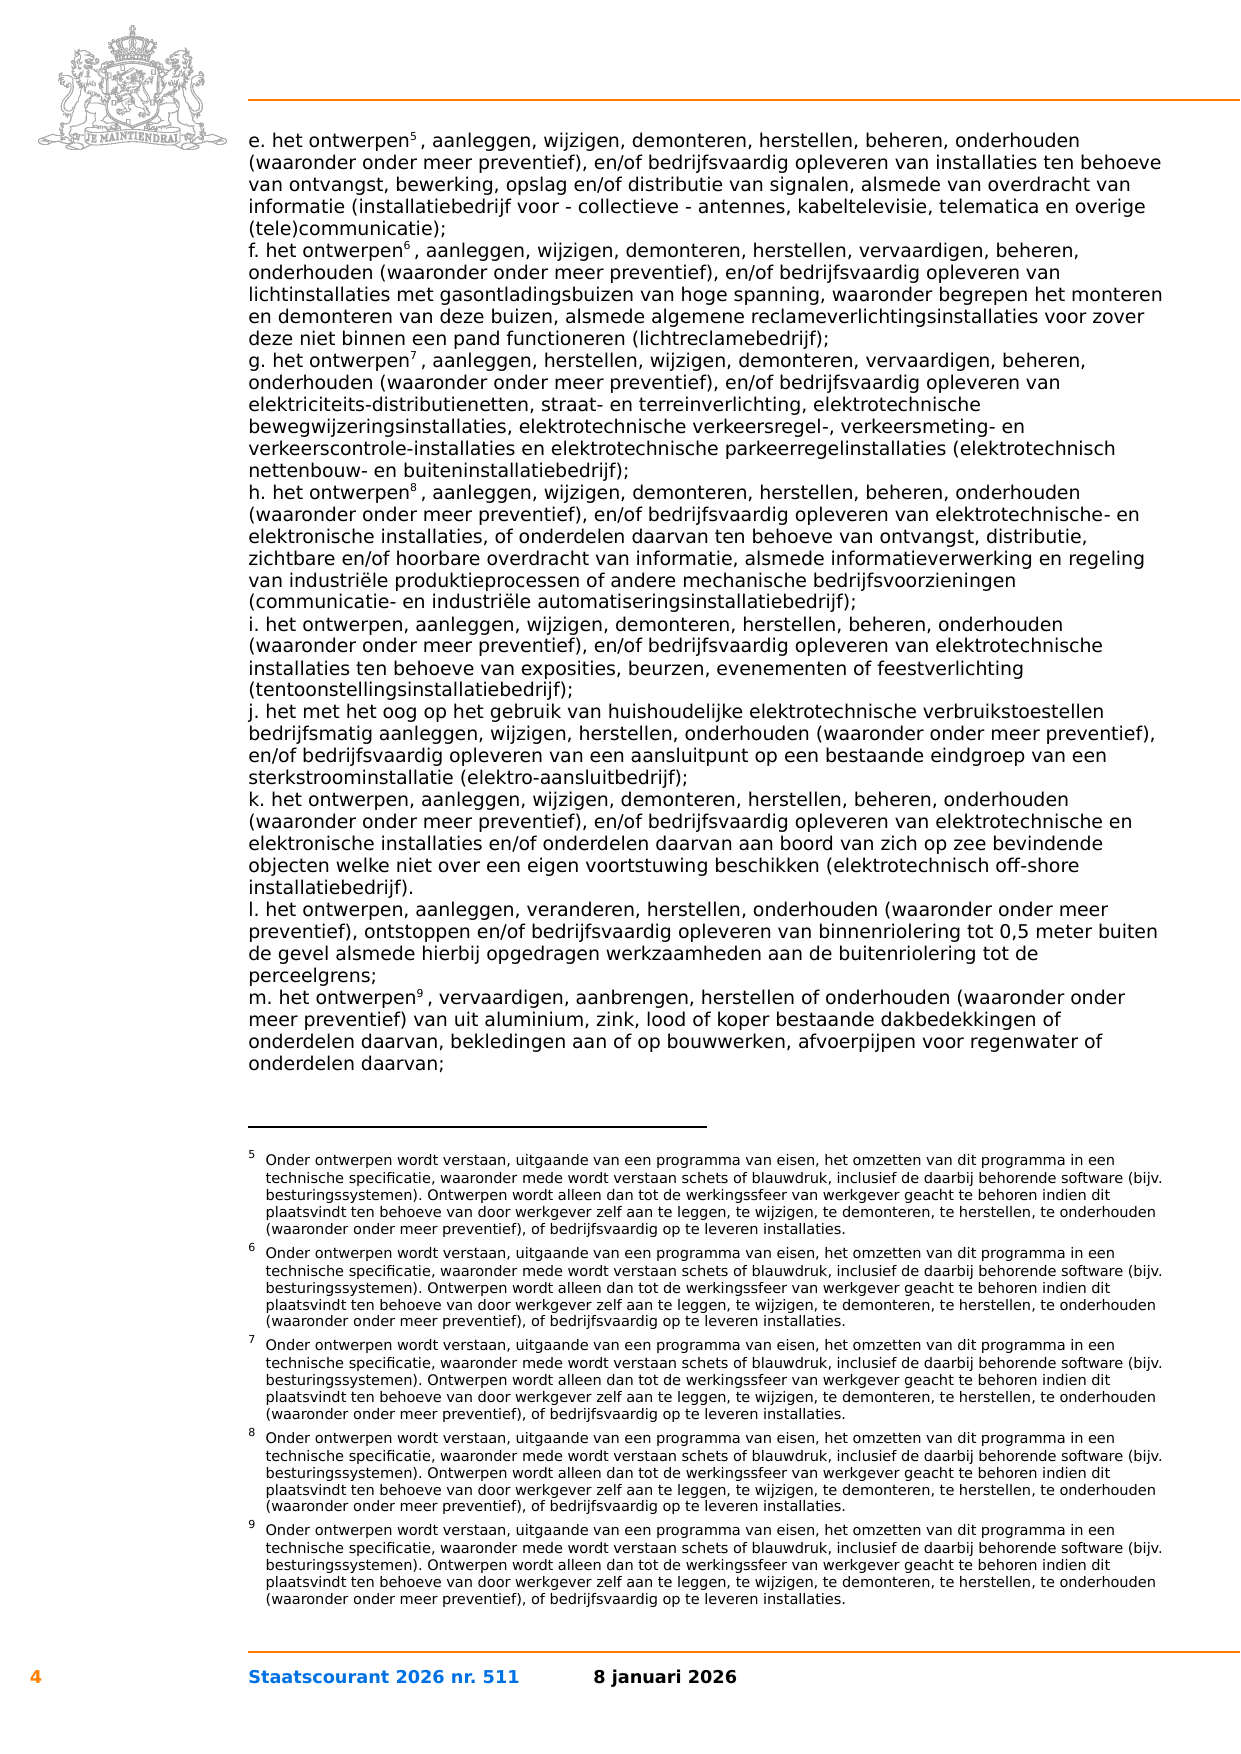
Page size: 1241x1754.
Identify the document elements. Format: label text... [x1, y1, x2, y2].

text Onder ontwerpen wordt verstaan, uitgaande van een programma van eisen, het omzetten van dit programma in een technische specificatie, waaronder mede wordt verstaan schets of blauwdruk, inclusief de daarbij behorende software (bijv. besturingssystemen). Ontwerpen wordt alleen dan tot de werkingssfeer van werkgever geacht te behoren indien dit plaatsvindt ten behoeve van door werkgever zelf aan te leggen, te wijzigen, te demonteren, te herstellen, te onderhouden (waaronder onder meer preventief), of bedrijfsvaardig op te leveren installaties. [248, 1426, 1163, 1515]
text Onder ontwerpen wordt verstaan, uitgaande van een programma van eisen, het omzetten van dit programma in een technische specificatie, waaronder mede wordt verstaan schets of blauwdruk, inclusief de daarbij behorende software (bijv. besturingssystemen). Ontwerpen wordt alleen dan tot de werkingssfeer van werkgever geacht te behoren indien dit plaatsvindt ten behoeve van door werkgever zelf aan te leggen, te wijzigen, te demonteren, te herstellen, te onderhouden (waaronder onder meer preventief), of bedrijfsvaardig op te leveren installaties. [248, 1333, 1163, 1423]
text j. het met het oog op het gebruik van huishoudelijke elektrotechnische verbruikstoestellen bedrijfsmatig aanleggen, wijzigen, herstellen, onderhouden (waaronder onder meer preventief), en/of bedrijfsvaardig opleveren van een aansluitpunt op een bestaande eindgroep van een sterkstroominstallatie (elektro‑aansluitbedrijf); [248, 701, 1163, 789]
text Onder ontwerpen wordt verstaan, uitgaande van een programma van eisen, het omzetten van dit programma in een technische specificatie, waaronder mede wordt verstaan schets of blauwdruk, inclusief de daarbij behorende software (bijv. besturingssystemen). Ontwerpen wordt alleen dan tot de werkingssfeer van werkgever geacht te behoren indien dit plaatsvindt ten behoeve van door werkgever zelf aan te leggen, te wijzigen, te demonteren, te herstellen, te onderhouden (waaronder onder meer preventief), of bedrijfsvaardig op te leveren installaties. [248, 1148, 1163, 1238]
text k. het ontwerpen, aanleggen, wijzigen, demonteren, herstellen, beheren, onderhouden (waaronder onder meer preventief), en/of bedrijfsvaardig opleveren van elektrotechnische en elektronische installaties en/of onderdelen daarvan aan boord van zich op zee bevindende objecten welke niet over een eigen voortstuwing beschikken (elektrotechnisch off‑shore installatiebedrijf). [248, 789, 1163, 899]
text Onder ontwerpen wordt verstaan, uitgaande van een programma van eisen, het omzetten van dit programma in een technische specificatie, waaronder mede wordt verstaan schets of blauwdruk, inclusief de daarbij behorende software (bijv. besturingssystemen). Ontwerpen wordt alleen dan tot de werkingssfeer van werkgever geacht te behoren indien dit plaatsvindt ten behoeve van door werkgever zelf aan te leggen, te wijzigen, te demonteren, te herstellen, te onderhouden (waaronder onder meer preventief), of bedrijfsvaardig op te leveren installaties. [248, 1518, 1163, 1608]
text h. het ontwerpen, aanleggen, wijzigen, demonteren, herstellen, beheren, onderhouden (waaronder onder meer preventief), en/of bedrijfsvaardig opleveren van elektrotechnische‑ en elektronische installaties, of onderdelen daarvan ten behoeve van ontvangst, distributie, zichtbare en/of hoorbare overdracht van informatie, alsmede informatieverwerking en regeling van industriële produktieprocessen of andere mechanische bedrijfsvoorzieningen (communicatie‑ en industriële automatiseringsinstallatiebedrijf); [248, 482, 1163, 613]
text g. het ontwerpen, aanleggen, herstellen, wijzigen, demonteren, vervaardigen, beheren, onderhouden (waaronder onder meer preventief), en/of bedrijfsvaardig opleveren van elektriciteits‑distributienetten, straat‑ en terreinverlichting, elektrotechnische bewegwijzeringsinstallaties, elektrotechnische verkeersregel‑, verkeersmeting‑ en verkeerscontrole‑installaties en elektrotechnische parkeerregelinstallaties (elektrotechnisch nettenbouw‑ en buiteninstallatiebedrijf); [248, 350, 1163, 482]
text Onder ontwerpen wordt verstaan, uitgaande van een programma van eisen, het omzetten van dit programma in een technische specificatie, waaronder mede wordt verstaan schets of blauwdruk, inclusief de daarbij behorende software (bijv. besturingssystemen). Ontwerpen wordt alleen dan tot de werkingssfeer van werkgever geacht te behoren indien dit plaatsvindt ten behoeve van door werkgever zelf aan te leggen, te wijzigen, te demonteren, te herstellen, te onderhouden (waaronder onder meer preventief), of bedrijfsvaardig op te leveren installaties. [248, 1241, 1163, 1330]
text l. het ontwerpen, aanleggen, veranderen, herstellen, onderhouden (waaronder onder meer preventief), ontstoppen en/of bedrijfsvaardig opleveren van binnenriolering tot 0,5 meter buiten de gevel alsmede hierbij opgedragen werkzaamheden aan de buitenriolering tot de perceelgrens; [248, 899, 1163, 987]
text m. het ontwerpen, vervaardigen, aanbrengen, herstellen of onderhouden (waaronder onder meer preventief) van uit aluminium, zink, lood of koper bestaande dakbedekkingen of onderdelen daarvan, bekledingen aan of op bouwwerken, afvoerpijpen voor regenwater of onderdelen daarvan; [248, 987, 1163, 1075]
picture [38, 25, 227, 150]
text f. het ontwerpen, aanleggen, wijzigen, demonteren, herstellen, vervaardigen, beheren, onderhouden (waaronder onder meer preventief), en/of bedrijfsvaardig opleveren van lichtinstallaties met gasontladingsbuizen van hoge spanning, waaronder begrepen het monteren en demonteren van deze buizen, alsmede algemene reclameverlichtingsinstallaties voor zover deze niet binnen een pand functioneren (lichtreclamebedrijf); [248, 240, 1163, 350]
text e. het ontwerpen, aanleggen, wijzigen, demonteren, herstellen, beheren, onderhouden (waaronder onder meer preventief), en/of bedrijfsvaardig opleveren van installaties ten behoeve van ontvangst, bewerking, opslag en/of distributie van signalen, alsmede van overdracht van informatie (installatiebedrijf voor ‑ collectieve ‑ antennes, kabeltelevisie, telematica en overige (tele)communicatie); [248, 130, 1163, 240]
text i. het ontwerpen, aanleggen, wijzigen, demonteren, herstellen, beheren, onderhouden (waaronder onder meer preventief), en/of bedrijfsvaardig opleveren van elektrotechnische installaties ten behoeve van exposities, beurzen, evenementen of feestverlichting (tentoonstellingsinstallatiebedrijf); [248, 613, 1163, 701]
